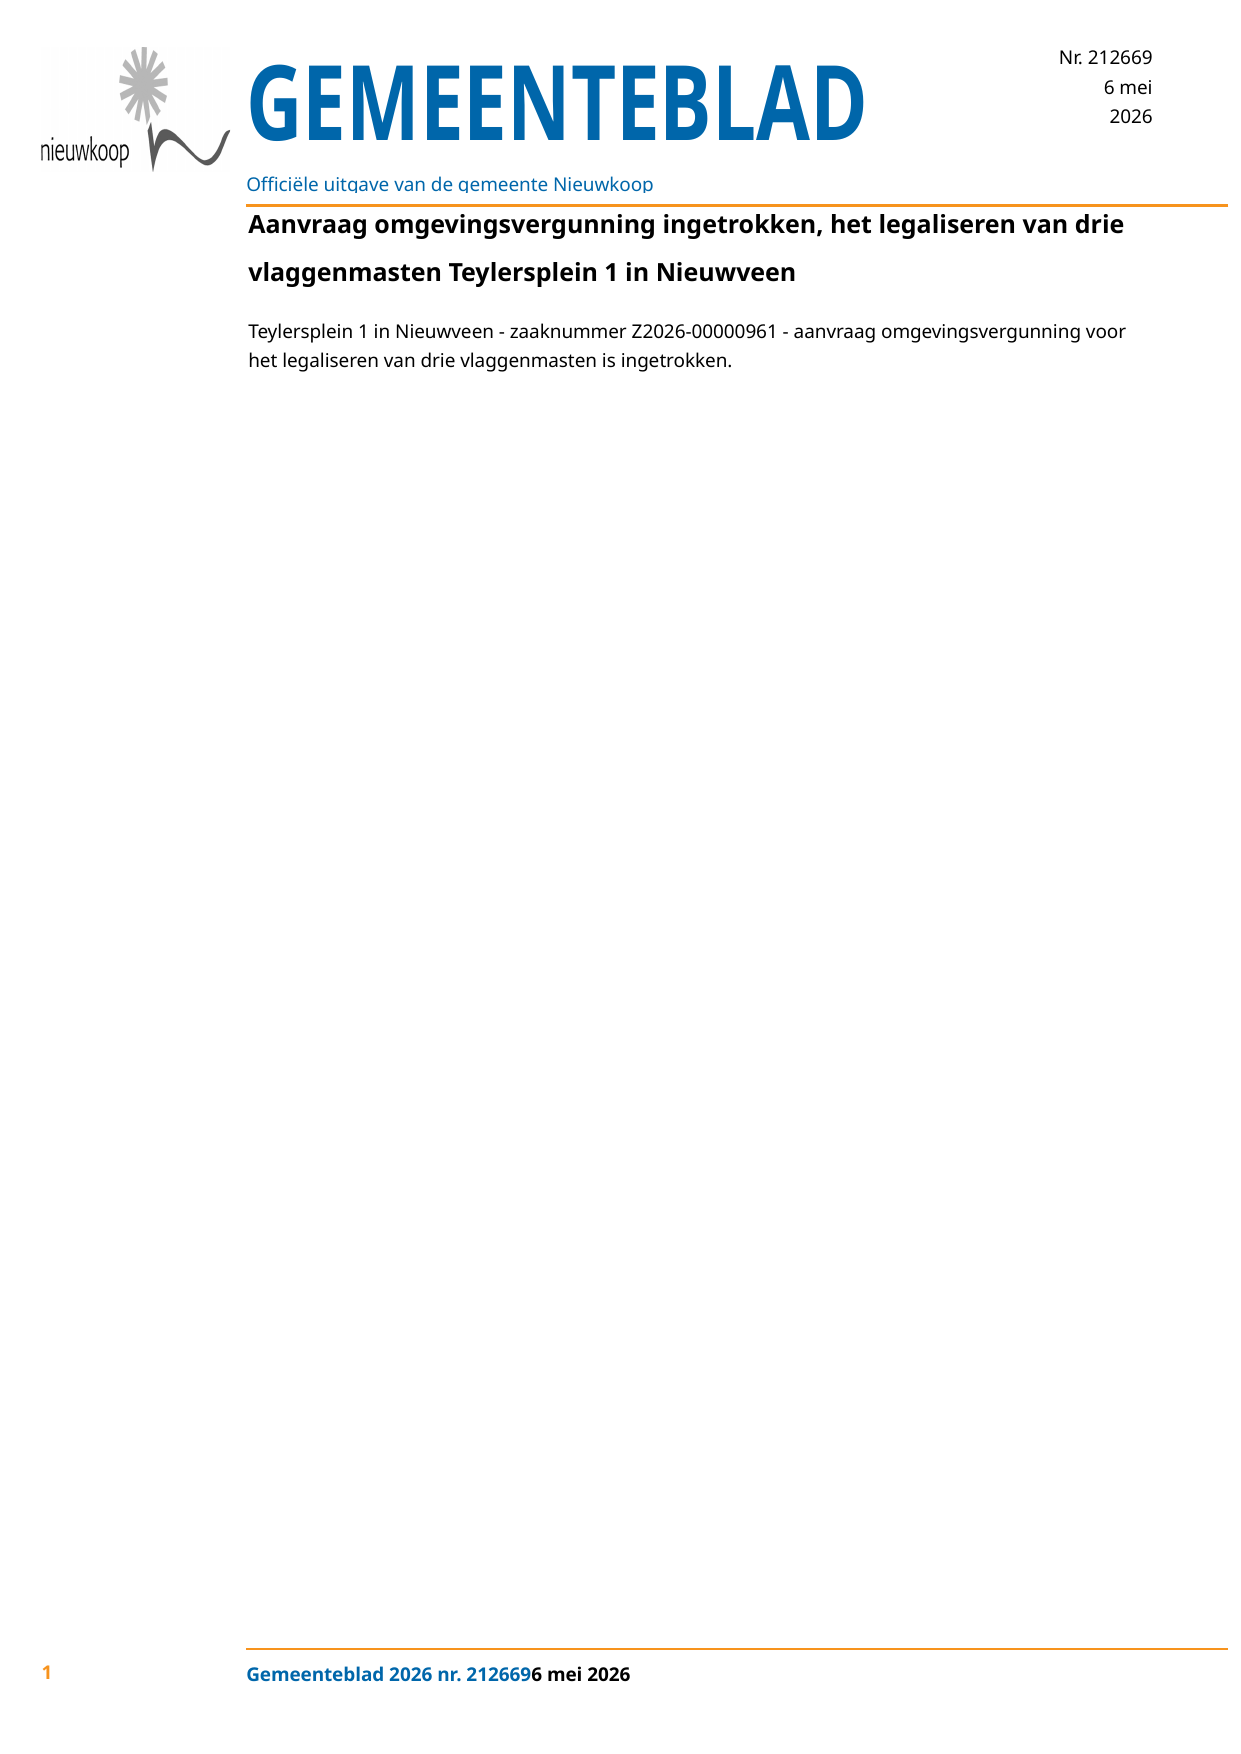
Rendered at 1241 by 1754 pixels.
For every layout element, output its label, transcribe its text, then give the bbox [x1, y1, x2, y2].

text Teylersplein 1 in Nieuwveen - zaaknummer Z2026-00000961 - aanvraag omgevingsvergunning voor het legaliseren van drie vlaggenmasten is ingetrokken. [248, 318, 1152, 373]
text Aanvraag omgevingsvergunning ingetrokken, het legaliseren van drie vlaggenmasten Teylersplein 1 in Nieuwveen [248, 207, 1152, 288]
picture [41, 47, 231, 172]
